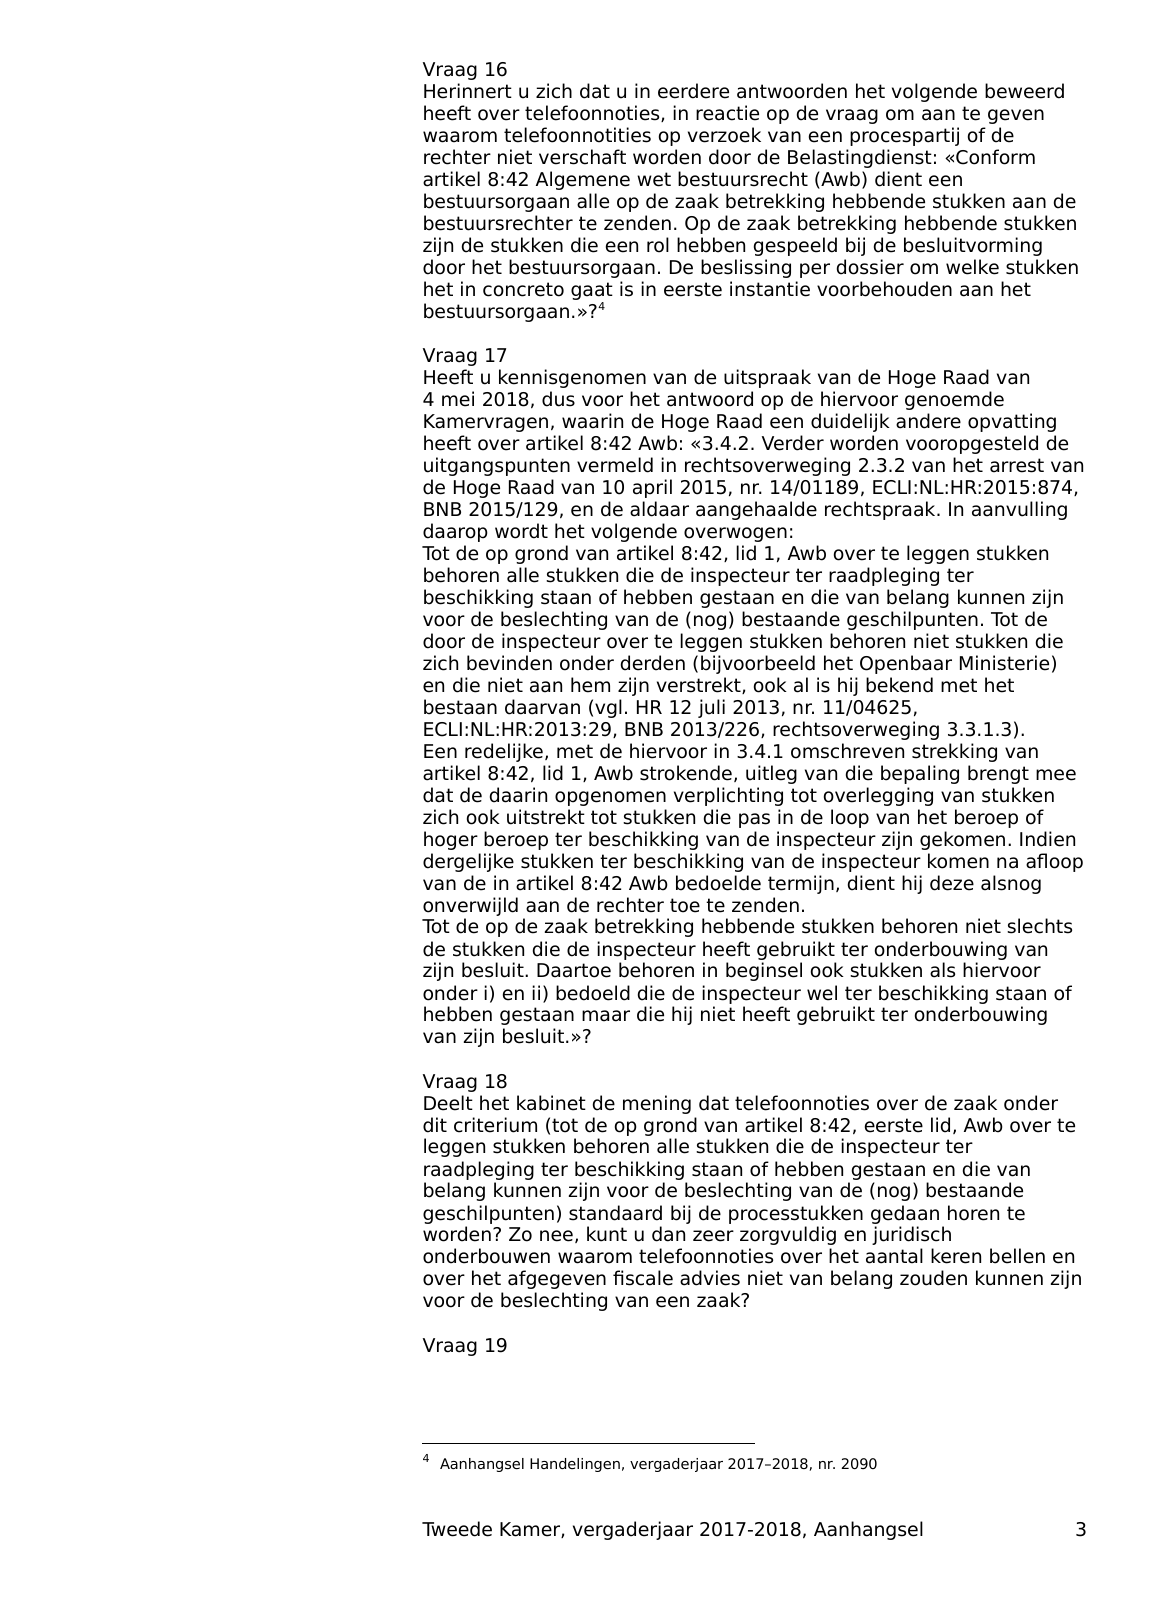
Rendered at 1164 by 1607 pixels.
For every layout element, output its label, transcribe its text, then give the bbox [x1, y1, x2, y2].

text Een redelijke, met de hiervoor in 3.4.1 omschreven strekking van artikel 8:42, lid 1, Awb strokende, uitleg van die bepaling brengt mee dat de daarin opgenomen verplichting tot overlegging van stukken zich ook uitstrekt tot stukken die pas in de loop van het beroep of hoger beroep ter beschikking van de inspecteur zijn gekomen. Indien dergelijke stukken ter beschikking van de inspecteur komen na afloop van de in artikel 8:42 Awb bedoelde termijn, dient hij deze alsnog onverwijld aan de rechter toe te zenden. [422, 741, 1087, 916]
text Heeft u kennisgenomen van de uitspraak van de Hoge Raad van 4 mei 2018, dus voor het antwoord op de hiervoor genoemde Kamervragen, waarin de Hoge Raad een duidelijk andere opvatting heeft over artikel 8:42 Awb: «3.4.2. Verder worden vooropgesteld de uitgangspunten vermeld in rechtsoverweging 2.3.2 van het arrest van de Hoge Raad van 10 april 2015, nr. 14/01189, ECLI:NL:HR:2015:874, BNB 2015/129, en de aldaar aangehaalde rechtspraak. In aanvulling daarop wordt het volgende overwogen: [422, 367, 1087, 543]
text Vraag 19 [422, 1334, 1087, 1356]
text Tot de op grond van artikel 8:42, lid 1, Awb over te leggen stukken behoren alle stukken die de inspecteur ter raadpleging ter beschikking staan of hebben gestaan en die van belang kunnen zijn voor de beslechting van de (nog) bestaande geschilpunten. Tot de door de inspecteur over te leggen stukken behoren niet stukken die zich bevinden onder derden (bijvoorbeeld het Openbaar Ministerie) en die niet aan hem zijn verstrekt, ook al is hij bekend met het bestaan daarvan (vgl. HR 12 juli 2013, nr. 11/04625, ECLI:NL:HR:2013:29, BNB 2013/226, rechtsoverweging 3.3.1.3). [422, 543, 1087, 741]
text Aanhangsel Handelingen, vergaderjaar 2017–2018, nr. 2090 [422, 1452, 1087, 1474]
text Vraag 16 [422, 59, 1087, 81]
text Deelt het kabinet de mening dat telefoonnoties over de zaak onder dit criterium (tot de op grond van artikel 8:42, eerste lid, Awb over te leggen stukken behoren alle stukken die de inspecteur ter raadpleging ter beschikking staan of hebben gestaan en die van belang kunnen zijn voor de beslechting van de (nog) bestaande geschilpunten) standaard bij de processtukken gedaan horen te worden? Zo nee, kunt u dan zeer zorgvuldig en juridisch onderbouwen waarom telefoonnoties over het aantal keren bellen en over het afgegeven fiscale advies niet van belang zouden kunnen zijn voor de beslechting van een zaak? [422, 1092, 1087, 1312]
text Tot de op de zaak betrekking hebbende stukken behoren niet slechts de stukken die de inspecteur heeft gebruikt ter onderbouwing van zijn besluit. Daartoe behoren in beginsel ook stukken als hiervoor onder i) en ii) bedoeld die de inspecteur wel ter beschikking staan of hebben gestaan maar die hij niet heeft gebruikt ter onderbouwing van zijn besluit.»? [422, 916, 1087, 1048]
text Herinnert u zich dat u in eerdere antwoorden het volgende beweerd heeft over telefoonnoties, in reactie op de vraag om aan te geven waarom telefoonnotities op verzoek van een procespartij of de rechter niet verschaft worden door de Belastingdienst: «Conform artikel 8:42 Algemene wet bestuursrecht (Awb) dient een bestuursorgaan alle op de zaak betrekking hebbende stukken aan de bestuursrechter te zenden. Op de zaak betrekking hebbende stukken zijn de stukken die een rol hebben gespeeld bij de besluitvorming door het bestuursorgaan. De beslissing per dossier om welke stukken het in concreto gaat is in eerste instantie voorbehouden aan het bestuursorgaan.»? [422, 81, 1087, 323]
text Vraag 18 [422, 1071, 1087, 1092]
text Vraag 17 [422, 345, 1087, 367]
